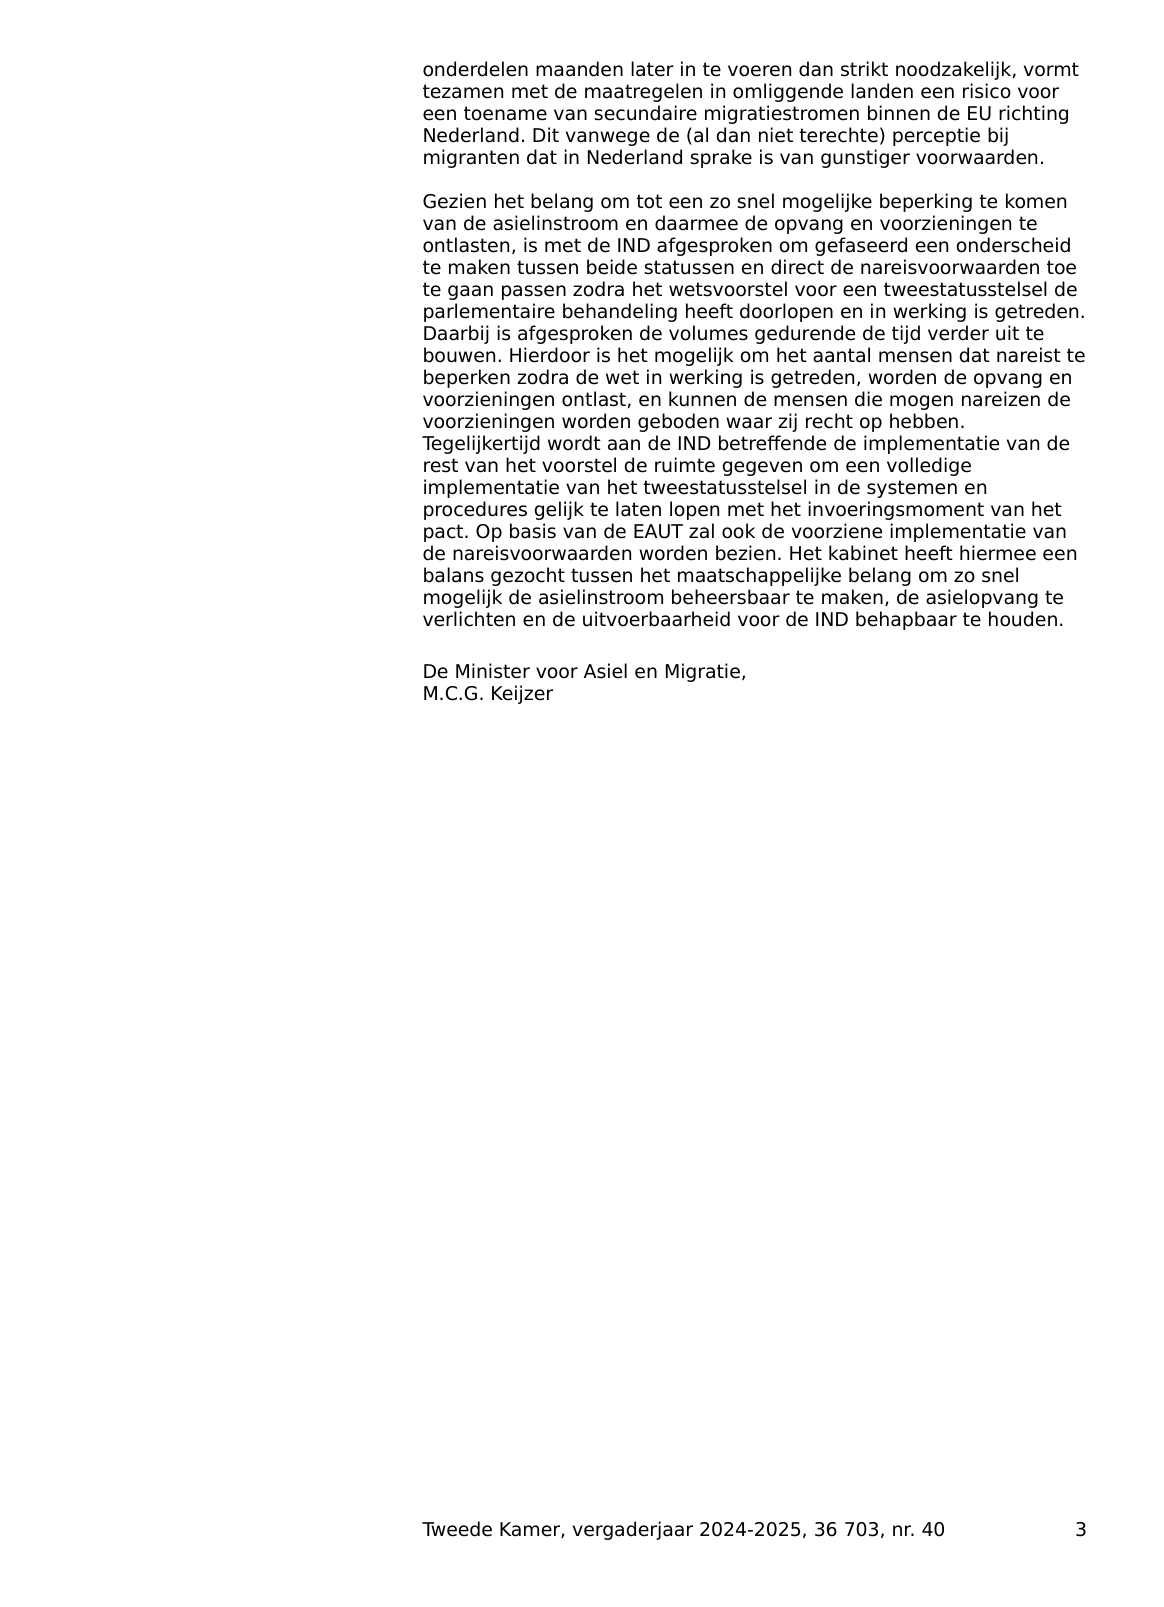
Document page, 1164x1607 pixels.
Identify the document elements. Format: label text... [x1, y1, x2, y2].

text Gezien het belang om tot een zo snel mogelijke beperking te komen van de asielinstroom en daarmee de opvang en voorzieningen te ontlasten, is met de IND afgesproken om gefaseerd een onderscheid te maken tussen beide statussen en direct de nareisvoorwaarden toe te gaan passen zodra het wetsvoorstel voor een tweestatusstelsel de parlementaire behandeling heeft doorlopen en in werking is getreden. Daarbij is afgesproken de volumes gedurende de tijd verder uit te bouwen. Hierdoor is het mogelijk om het aantal mensen dat nareist te beperken zodra de wet in werking is getreden, worden de opvang en voorzieningen ontlast, en kunnen de mensen die mogen nareizen de voorzieningen worden geboden waar zij recht op hebben. Tegelijkertijd wordt aan de IND betreffende de implementatie van de rest van het voorstel de ruimte gegeven om een volledige implementatie van het tweestatusstelsel in de systemen en procedures gelijk te laten lopen met het invoeringsmoment van het pact. Op basis van de EAUT zal ook de voorziene implementatie van de nareisvoorwaarden worden bezien. Het kabinet heeft hiermee een balans gezocht tussen het maatschappelijke belang om zo snel mogelijk de asielinstroom beheersbaar te maken, de asielopvang te verlichten en de uitvoerbaarheid voor de IND behapbaar te houden. [422, 191, 1087, 631]
text De Minister voor Asiel en Migratie, M.C.G. Keijzer [422, 661, 1087, 705]
text onderdelen maanden later in te voeren dan strikt noodzakelijk, vormt tezamen met de maatregelen in omliggende landen een risico voor een toename van secundaire migratiestromen binnen de EU richting Nederland. Dit vanwege de (al dan niet terechte) perceptie bij migranten dat in Nederland sprake is van gunstiger voorwaarden. [422, 59, 1087, 169]
